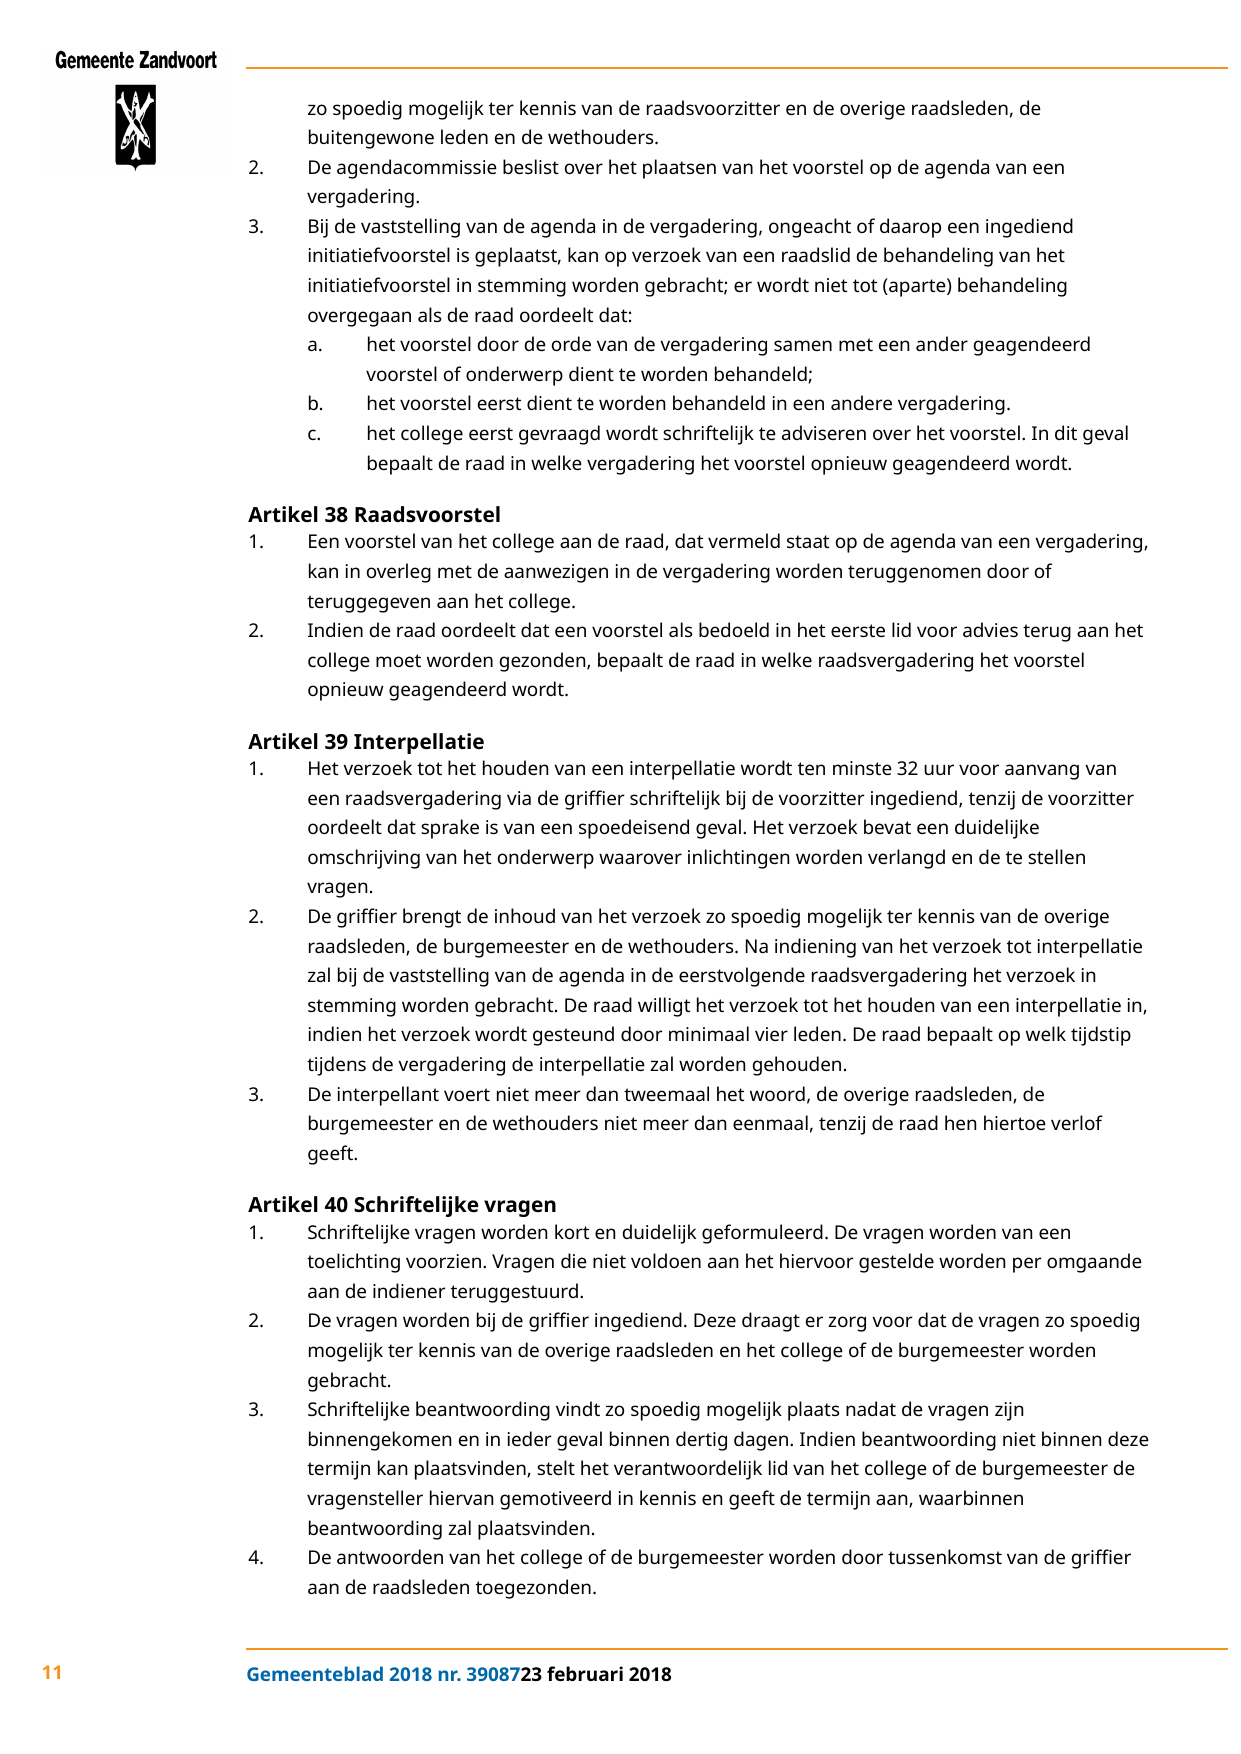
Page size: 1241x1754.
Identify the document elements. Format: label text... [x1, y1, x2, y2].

list Schriftelijke beantwoording vindt zo spoedig mogelijk plaats nadat de vragen zijn binnengekomen en in ieder geval binnen dertig dagen. Indien beantwoording niet binnen deze termijn kan plaatsvinden, stelt het verantwoordelijk lid van het college of de burgemeester de vragensteller hiervan gemotiveerd in kennis en geeft de termijn aan, waarbinnen beantwoording zal plaatsvinden. [248, 1396, 1152, 1540]
list Een voorstel van het college aan de raad, dat vermeld staat op de agenda van een vergadering, kan in overleg met de aanwezigen in de vergadering worden teruggenomen door of teruggegeven aan het college. [248, 529, 1152, 613]
list De interpellant voert niet meer dan tweemaal het woord, de overige raadsleden, de burgemeester en de wethouders niet meer dan eenmaal, tenzij de raad hen hiertoe verlof geeft. [248, 1081, 1152, 1166]
list Indien de raad oordeelt dat een voorstel als bedoeld in het eerste lid voor advies terug aan het college moet worden gezonden, bepaalt de raad in welke raadsvergadering het voorstel opnieuw geagendeerd wordt. [248, 617, 1152, 702]
list De antwoorden van het college of de burgemeester worden door tussenkomst van de griffier aan de raadsleden toegezonden. [248, 1544, 1152, 1599]
list het voorstel eerst dient te worden behandeld in een andere vergadering. [307, 391, 1152, 416]
list het voorstel door de orde van de vergadering samen met een ander geagendeerd voorstel of onderwerp dient te worden behandeld; [307, 331, 1152, 387]
text Artikel 40 Schriftelijke vragen [248, 1190, 1152, 1219]
list zo spoedig mogelijk ter kennis van de raadsvoorzitter en de overige raadsleden, de buitengewone leden en de wethouders. [248, 95, 1152, 150]
list Bij de vaststelling van de agenda in de vergadering, ongeacht of daarop een ingediend initiatiefvoorstel is geplaatst, kan op verzoek van een raadslid de behandeling van het initiatiefvoorstel in stemming worden gebracht; er wordt niet tot (aparte) behandeling overgegaan als de raad oordeelt dat: [248, 213, 1152, 328]
list Schriftelijke vragen worden kort en duidelijk geformuleerd. De vragen worden van een toelichting voorzien. Vragen die niet voldoen aan het hiervoor gestelde worden per omgaande aan de indiener teruggestuurd. [248, 1219, 1152, 1304]
list De griffier brengt de inhoud van het verzoek zo spoedig mogelijk ter kennis van de overige raadsleden, de burgemeester en de wethouders. Na indiening van het verzoek tot interpellatie zal bij de vaststelling van de agenda in de eerstvolgende raadsvergadering het verzoek in stemming worden gebracht. De raad willigt het verzoek tot het houden van een interpellatie in, indien het verzoek wordt gesteund door minimaal vier leden. De raad bepaalt op welk tijdstip tijdens de vergadering de interpellatie zal worden gehouden. [248, 903, 1152, 1077]
picture [41, 47, 231, 172]
text Artikel 39 Interpellatie [248, 727, 1152, 755]
list het college eerst gevraagd wordt schriftelijk te adviseren over het voorstel. In dit geval bepaalt de raad in welke vergadering het voorstel opnieuw geagendeerd wordt. [307, 420, 1152, 476]
text Artikel 38 Raadsvoorstel [248, 500, 1152, 529]
list De vragen worden bij de griffier ingediend. Deze draagt er zorg voor dat de vragen zo spoedig mogelijk ter kennis van de overige raadsleden en het college of de burgemeester worden gebracht. [248, 1308, 1152, 1392]
list De agendacommissie beslist over het plaatsen van het voorstel op de agenda van een vergadering. [248, 154, 1152, 209]
list Het verzoek tot het houden van een interpellatie wordt ten minste 32 uur voor aanvang van een raadsvergadering via de griffier schriftelijk bij de voorzitter ingediend, tenzij de voorzitter oordeelt dat sprake is van een spoedeisend geval. Het verzoek bevat een duidelijke omschrijving van het onderwerp waarover inlichtingen worden verlangd en de te stellen vragen. [248, 755, 1152, 899]
